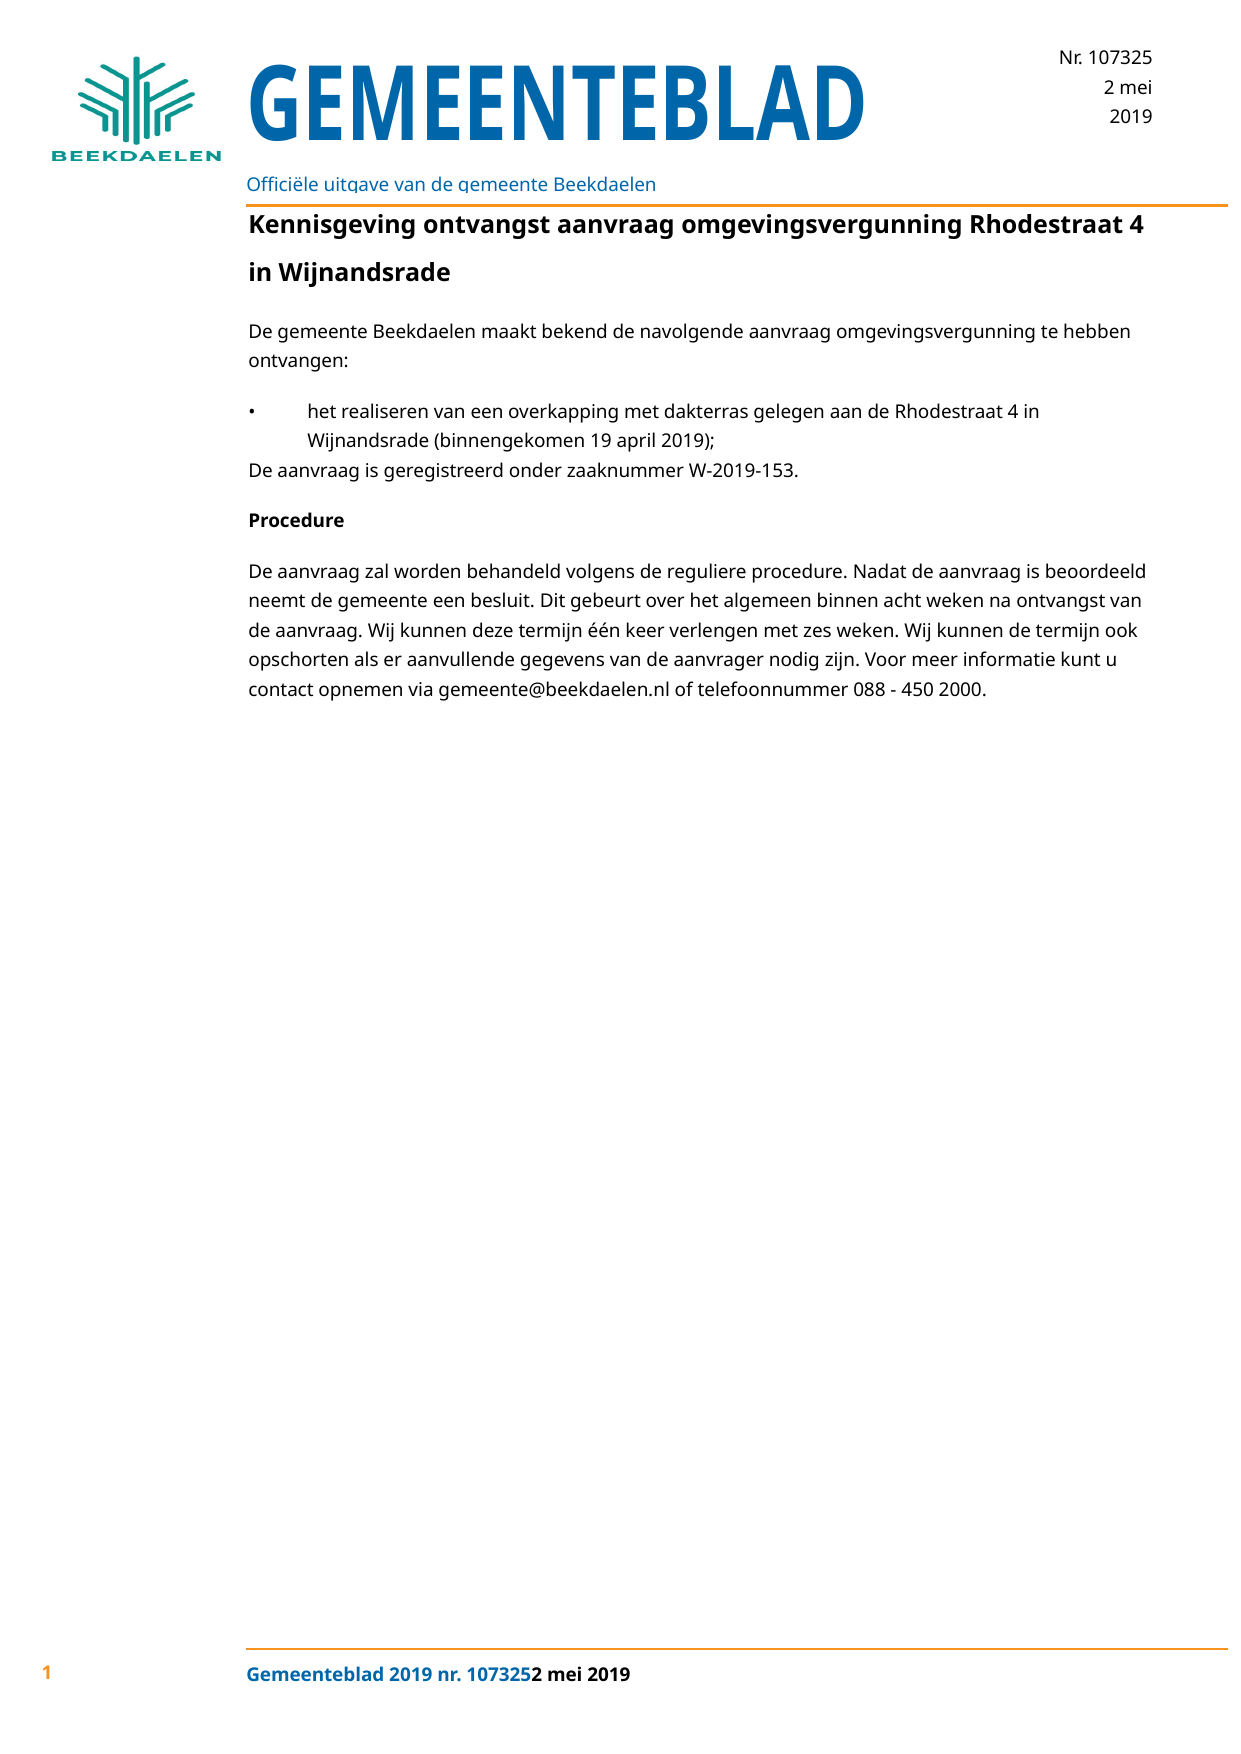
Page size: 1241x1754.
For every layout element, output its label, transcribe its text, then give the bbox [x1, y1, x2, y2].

text De aanvraag zal worden behandeld volgens de reguliere procedure. Nadat de aanvraag is beoordeeld neemt de gemeente een besluit. Dit gebeurt over het algemeen binnen acht weken na ontvangst van de aanvraag. Wij kunnen deze termijn één keer verlengen met zes weken. Wij kunnen de termijn ook opschorten als er aanvullende gegevens van de aanvrager nodig zijn. Voor meer informatie kunt u contact opnemen via gemeente@beekdaelen.nl of telefoonnummer 088 - 450 2000. [248, 558, 1152, 702]
text Procedure [248, 507, 1152, 533]
text Kennisgeving ontvangst aanvraag omgevingsvergunning Rhodestraat 4 in Wijnandsrade [248, 207, 1152, 288]
picture [41, 47, 231, 172]
text De aanvraag is geregistreerd onder zaaknummer W-2019-153. [248, 457, 1152, 483]
list het realiseren van een overkapping met dakterras gelegen aan de Rhodestraat 4 in Wijnandsrade (binnengekomen 19 april 2019); [248, 398, 1152, 453]
text De gemeente Beekdaelen maakt bekend de navolgende aanvraag omgevingsvergunning te hebben ontvangen: [248, 318, 1152, 373]
